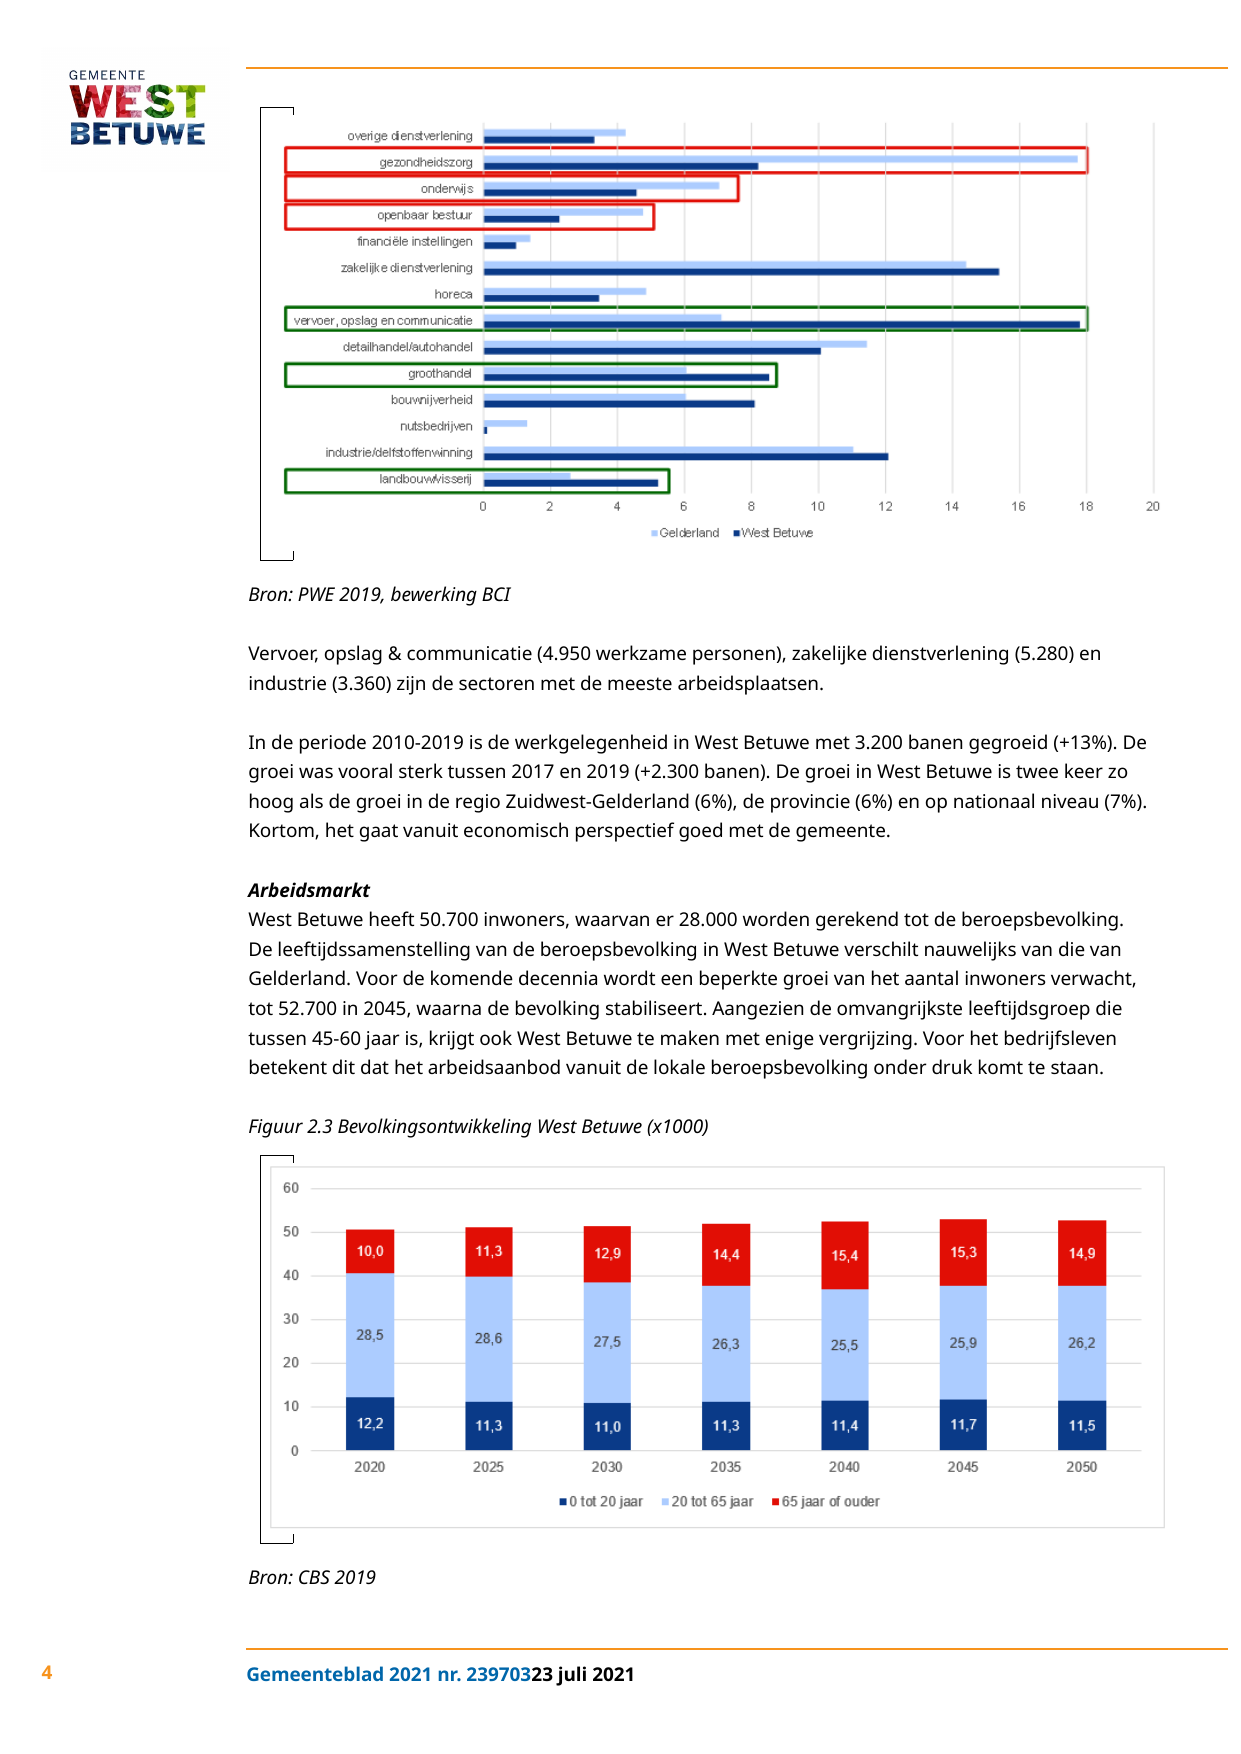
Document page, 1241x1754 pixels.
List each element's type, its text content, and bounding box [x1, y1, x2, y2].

text Bron: CBS 2019 [248, 1564, 1152, 1590]
text West Betuwe heeft 50.700 inwoners, waarvan er 28.000 worden gerekend tot de beroepsbevolking. De leeftijdssamenstelling van de beroepsbevolking in West Betuwe verschilt nauwelijks van die van Gelderland. Voor de komende decennia wordt een beperkte groei van het aantal inwoners verwacht, tot 52.700 in 2045, waarna de bevolking stabiliseert. Aangezien de omvangrijkste leeftijdsgroep die tussen 45-60 jaar is, krijgt ook West Betuwe te maken met enige vergrijzing. Voor het bedrijfsleven betekent dit dat het arbeidsaanbod vanuit de lokale beroepsbevolking onder druk komt te staan. [248, 906, 1152, 1080]
text Arbeidsmarkt [248, 877, 1152, 903]
text Figuur 2.3 Bevolkingsontwikkeling West Betuwe (x1000) [248, 1113, 1152, 1139]
picture [41, 47, 231, 172]
text Bron: PWE 2019, bewerking BCI [248, 581, 1152, 607]
picture [268, 1163, 1173, 1534]
text In de periode 2010-2019 is de werkgelegenheid in West Betuwe met 3.200 banen gegroeid (+13%). De groei was vooral sterk tussen 2017 en 2019 (+2.300 banen). De groei in West Betuwe is twee keer zo hoog als de groei in de regio Zuidwest-Gelderland (6%), de provincie (6%) en op nationaal niveau (7%). Kortom, het gaat vanuit economisch perspectief goed met de gemeente. [248, 729, 1152, 843]
picture [268, 115, 1173, 551]
text Vervoer, opslag & communicatie (4.950 werkzame personen), zakelijke dienstverlening (5.280) en industrie (3.360) zijn de sectoren met de meeste arbeidsplaatsen. [248, 640, 1152, 696]
